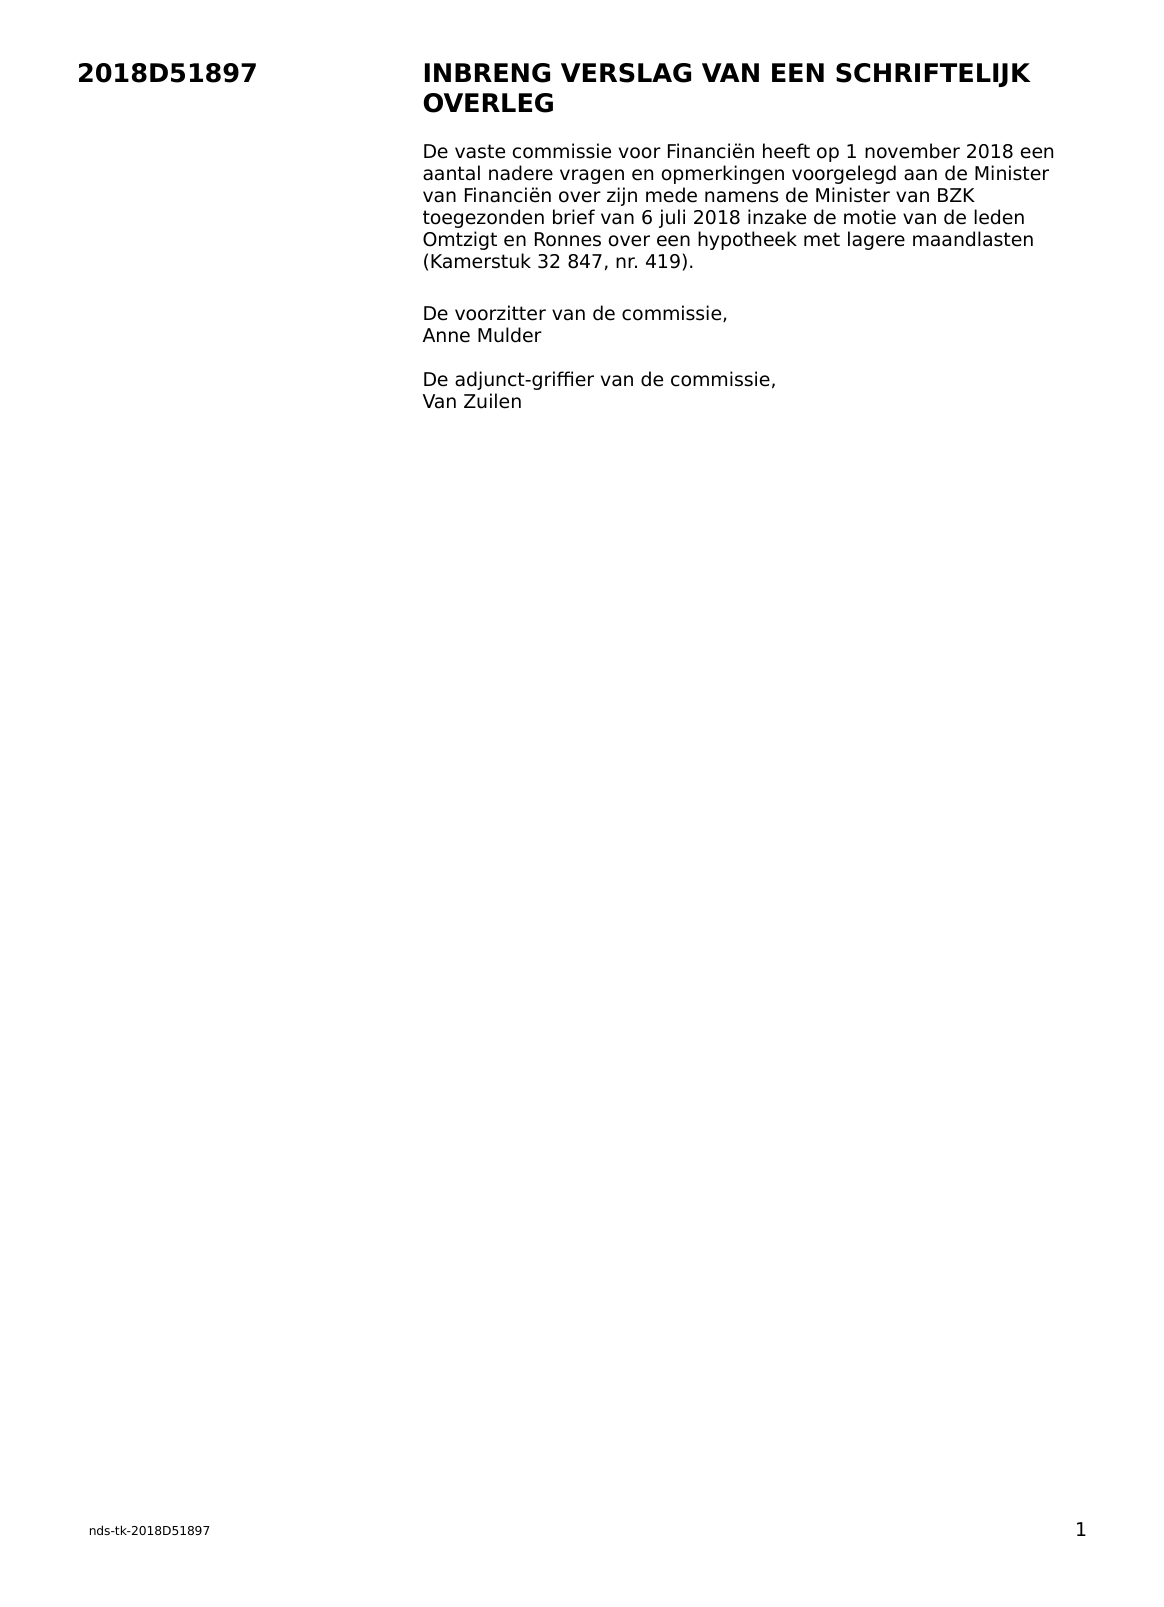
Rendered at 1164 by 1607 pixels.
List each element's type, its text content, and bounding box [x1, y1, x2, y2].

text De vaste commissie voor Financiën heeft op 1 november 2018 een aantal nadere vragen en opmerkingen voorgelegd aan de Minister van Financiën over zijn mede namens de Minister van BZK toegezonden brief van 6 juli 2018 inzake de motie van de leden Omtzigt en Ronnes over een hypotheek met lagere maandlasten (Kamerstuk 32 847, nr. 419). [422, 141, 1087, 272]
text De voorzitter van de commissie, Anne Mulder [422, 302, 1087, 346]
text De adjunct-griffier van de commissie, Van Zuilen [422, 369, 1087, 413]
text nds-tk-2018D51897 [88, 1524, 323, 1538]
text 2018D51897 INBRENG VERSLAG VAN EEN SCHRIFTELIJK OVERLEG [77, 59, 1087, 118]
